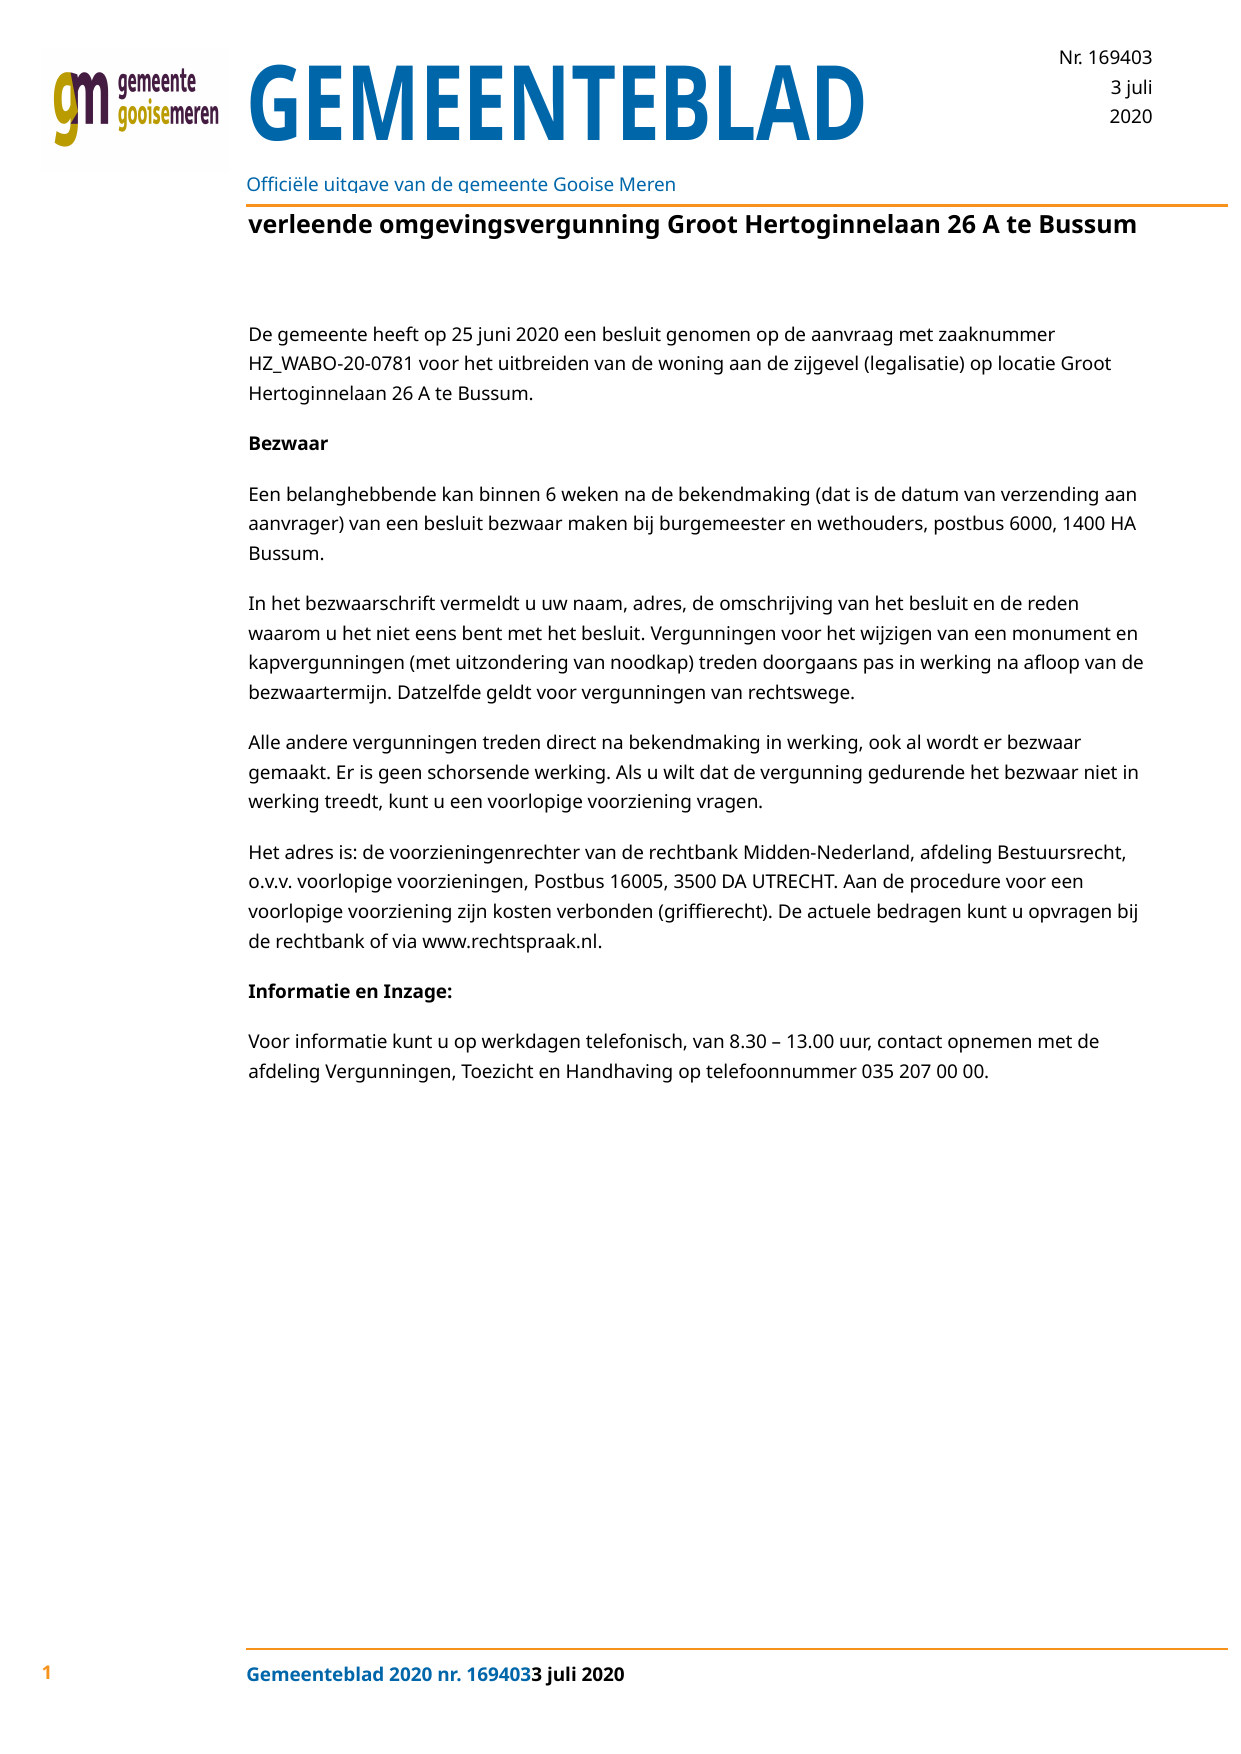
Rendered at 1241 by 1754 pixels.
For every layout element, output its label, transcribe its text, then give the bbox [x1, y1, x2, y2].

text Voor informatie kunt u op werkdagen telefonisch, van 8.30 – 13.00 uur, contact opnemen met de afdeling Vergunningen, Toezicht en Handhaving op telefoonnummer 035 207 00 00. [248, 1029, 1152, 1084]
text Informatie en Inzage: [248, 978, 1152, 1004]
text In het bezwaarschrift vermeldt u uw naam, adres, de omschrijving van het besluit en de reden waarom u het niet eens bent met het besluit. Vergunningen voor het wijzigen van een monument en kapvergunningen (met uitzondering van noodkap) treden doorgaans pas in werking na afloop van de bezwaartermijn. Datzelfde geldt voor vergunningen van rechtswege. [248, 590, 1152, 705]
text Alle andere vergunningen treden direct na bekendmaking in werking, ook al wordt er bezwaar gemaakt. Er is geen schorsende werking. Als u wilt dat de vergunning gedurende het bezwaar niet in werking treedt, kunt u een voorlopige voorziening vragen. [248, 729, 1152, 814]
text Een belanghebbende kan binnen 6 weken na de bekendmaking (dat is de datum van verzending aan aanvrager) van een besluit bezwaar maken bij burgemeester en wethouders, postbus 6000, 1400 HA Bussum. [248, 481, 1152, 566]
text Bezwaar [248, 430, 1152, 456]
text verleende omgevingsvergunning Groot Hertoginnelaan 26 A te Bussum [248, 207, 1152, 241]
text Het adres is: de voorzieningenrechter van de rechtbank Midden-Nederland, afdeling Bestuursrecht, o.v.v. voorlopige voorzieningen, Postbus 16005, 3500 DA UTRECHT. Aan de procedure voor een voorlopige voorziening zijn kosten verbonden (griffierecht). De actuele bedragen kunt u opvragen bij de rechtbank of via www.rechtspraak.nl. [248, 839, 1152, 953]
text De gemeente heeft op 25 juni 2020 een besluit genomen op de aanvraag met zaaknummer HZ_WABO-20-0781 voor het uitbreiden van de woning aan de zijgevel (legalisatie) op locatie Groot Hertoginnelaan 26 A te Bussum. [248, 321, 1152, 406]
picture [41, 47, 231, 172]
